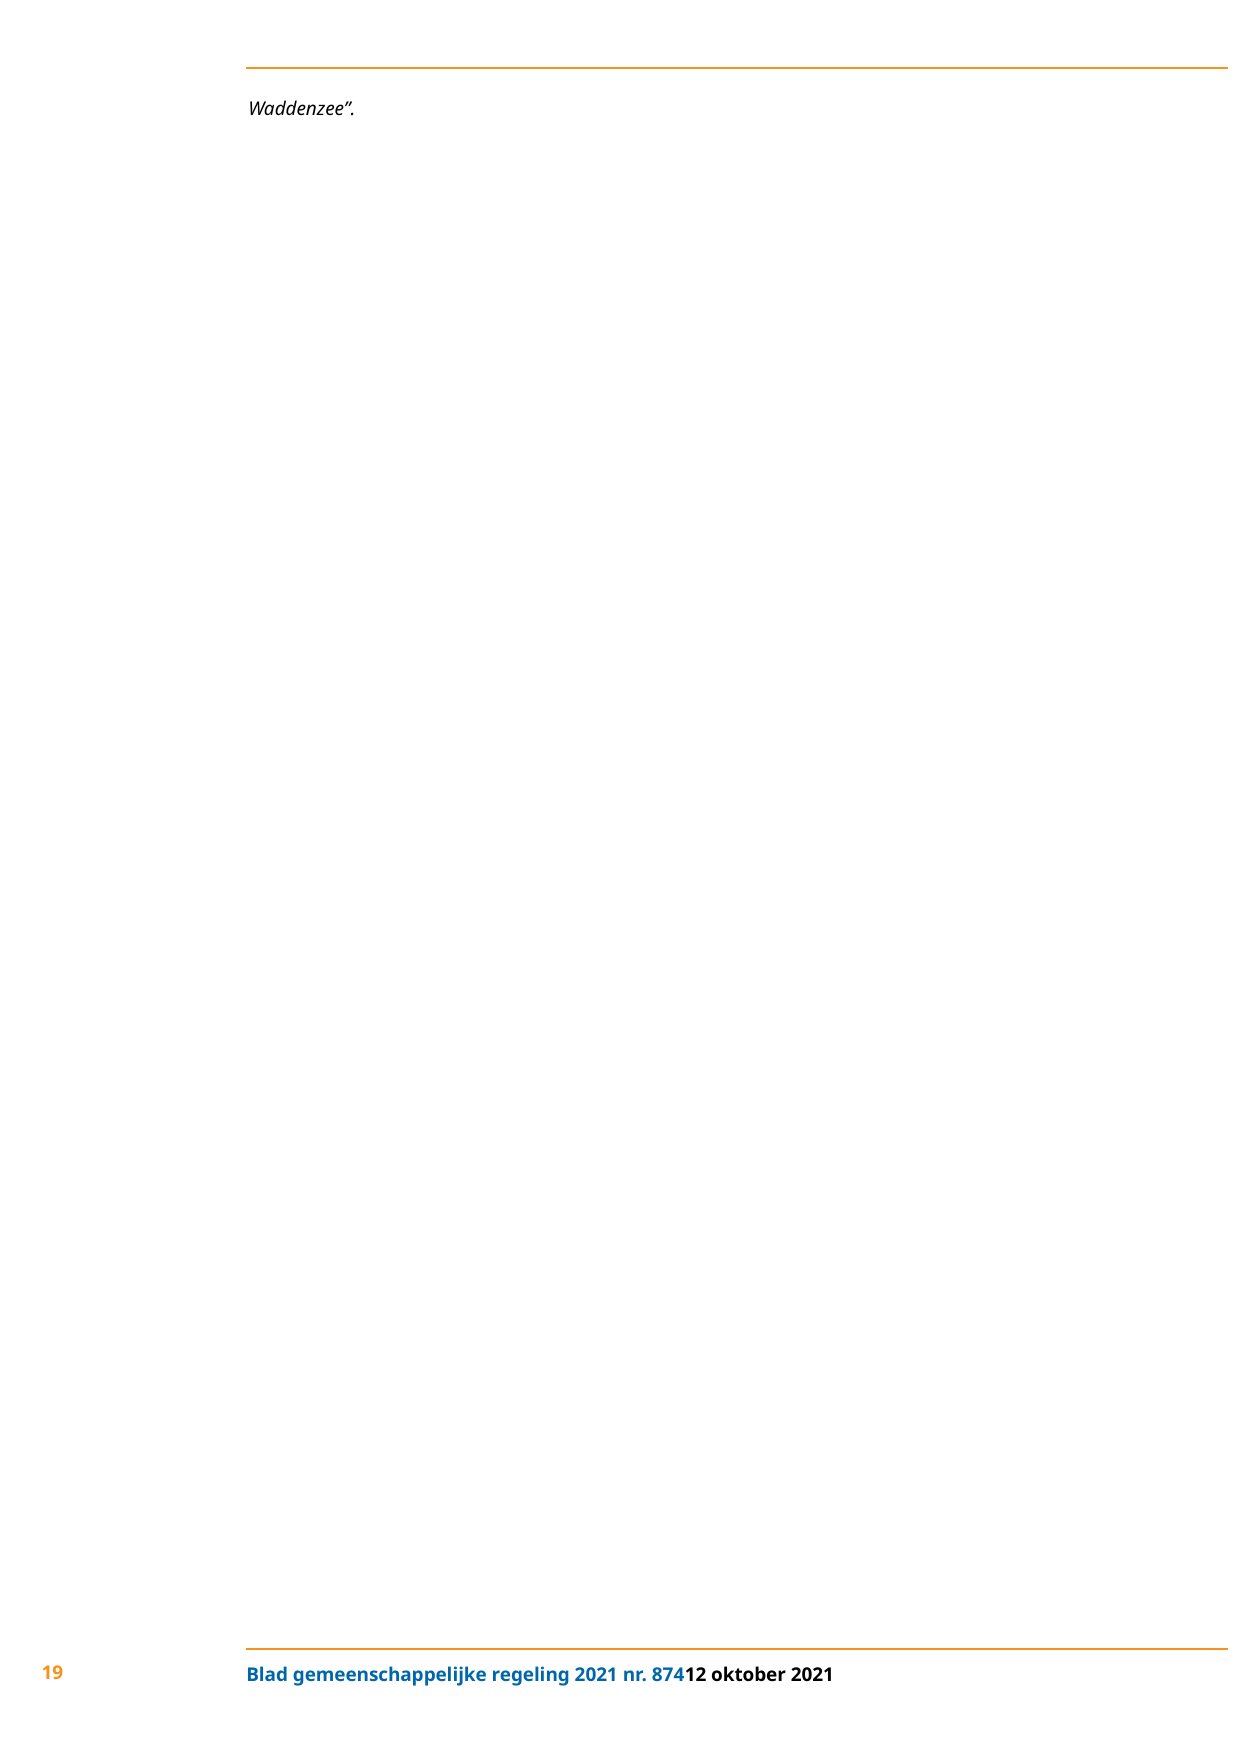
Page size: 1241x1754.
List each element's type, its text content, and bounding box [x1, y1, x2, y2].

picture [41, 47, 231, 172]
text Waddenzee”. [248, 95, 1152, 121]
